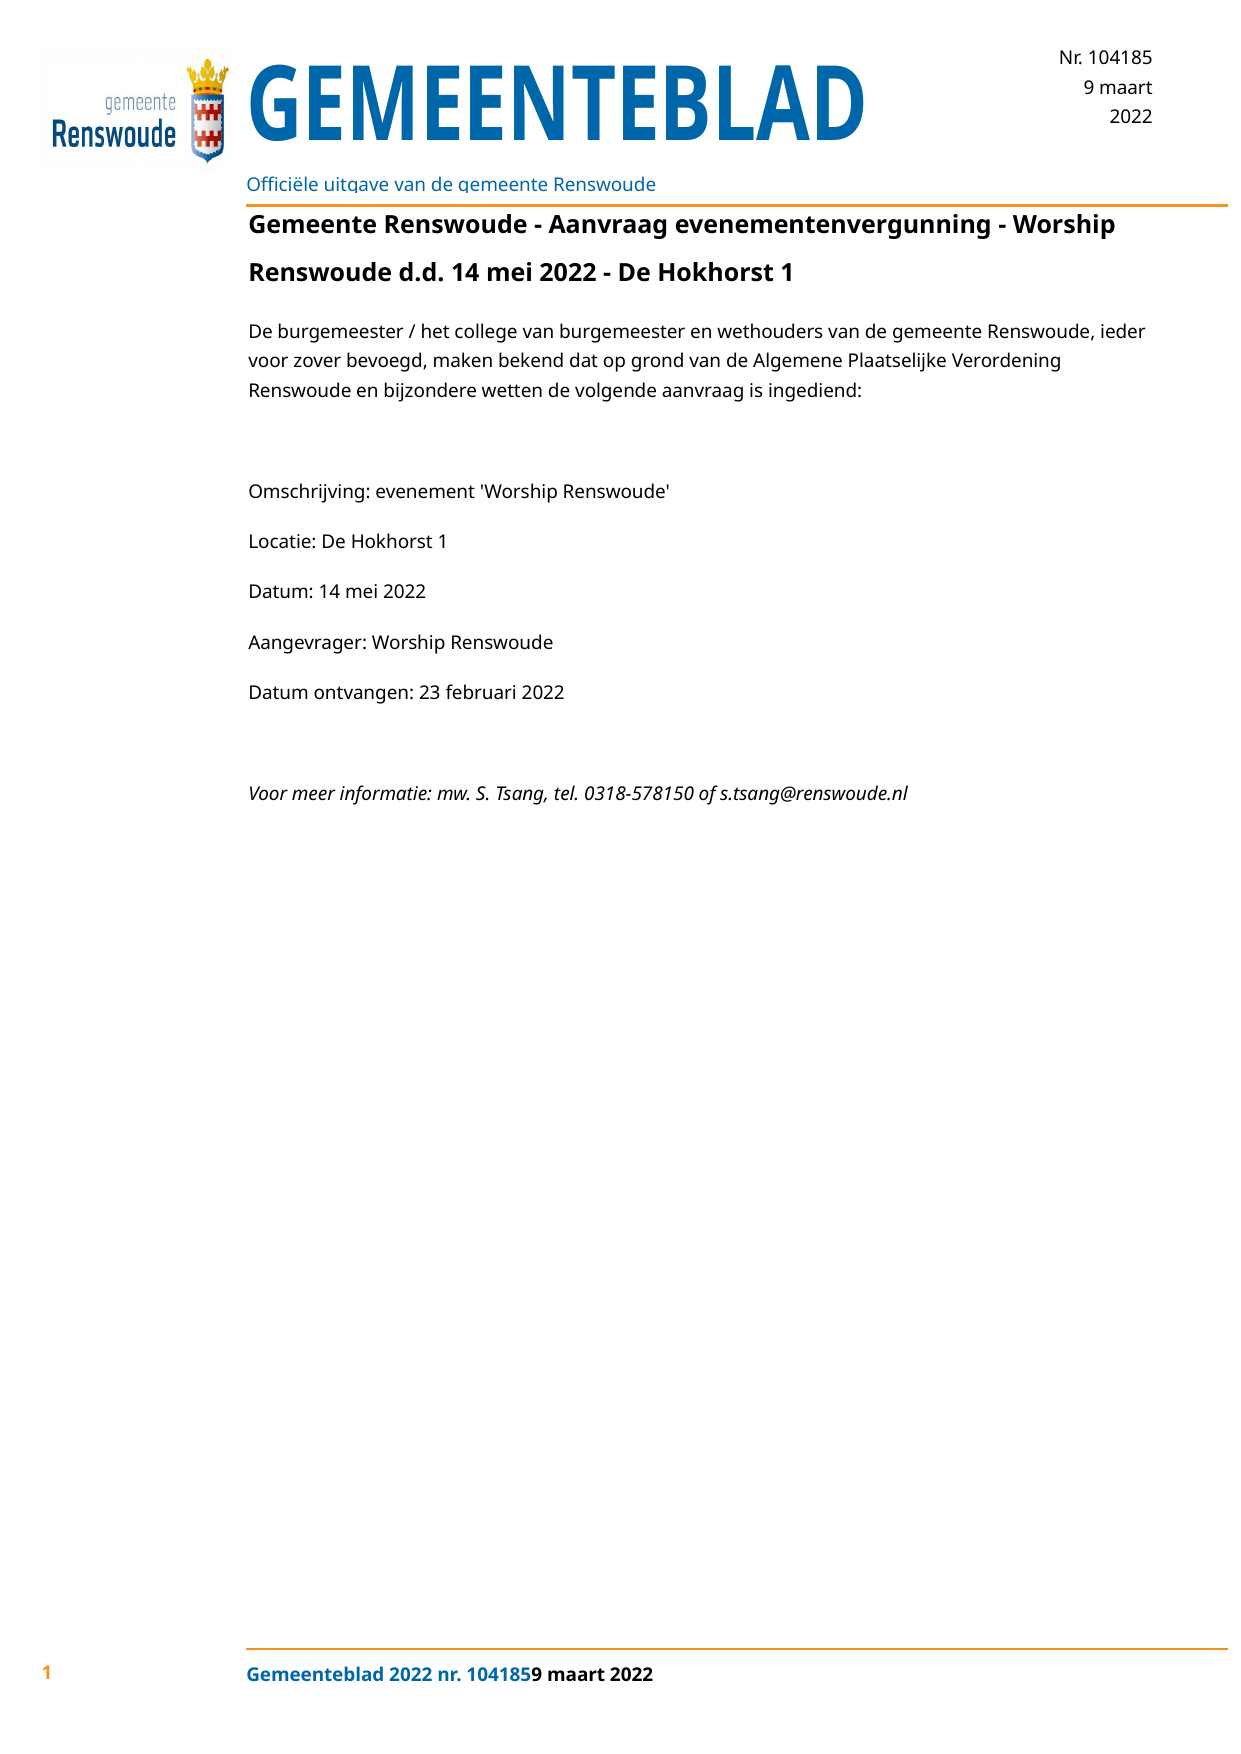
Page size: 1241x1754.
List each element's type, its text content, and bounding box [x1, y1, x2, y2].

text Aangevrager: Worship Renswoude [248, 629, 1152, 655]
text De burgemeester / het college van burgemeester en wethouders van de gemeente Renswoude, ieder voor zover bevoegd, maken bekend dat op grond van de Algemene Plaatselijke Verordening Renswoude en bijzondere wetten de volgende aanvraag is ingediend: [248, 318, 1152, 403]
text Gemeente Renswoude - Aanvraag evenementenvergunning - Worship Renswoude d.d. 14 mei 2022 - De Hokhorst 1 [248, 207, 1152, 288]
text Datum ontvangen: 23 februari 2022 [248, 679, 1152, 705]
picture [41, 47, 231, 172]
text Omschrijving: evenement 'Worship Renswoude' [248, 478, 1152, 504]
text Locatie: De Hokhorst 1 [248, 528, 1152, 554]
text Datum: 14 mei 2022 [248, 579, 1152, 604]
text Voor meer informatie: mw. S. Tsang, tel. 0318-578150 of s.tsang@renswoude.nl [248, 780, 1152, 806]
